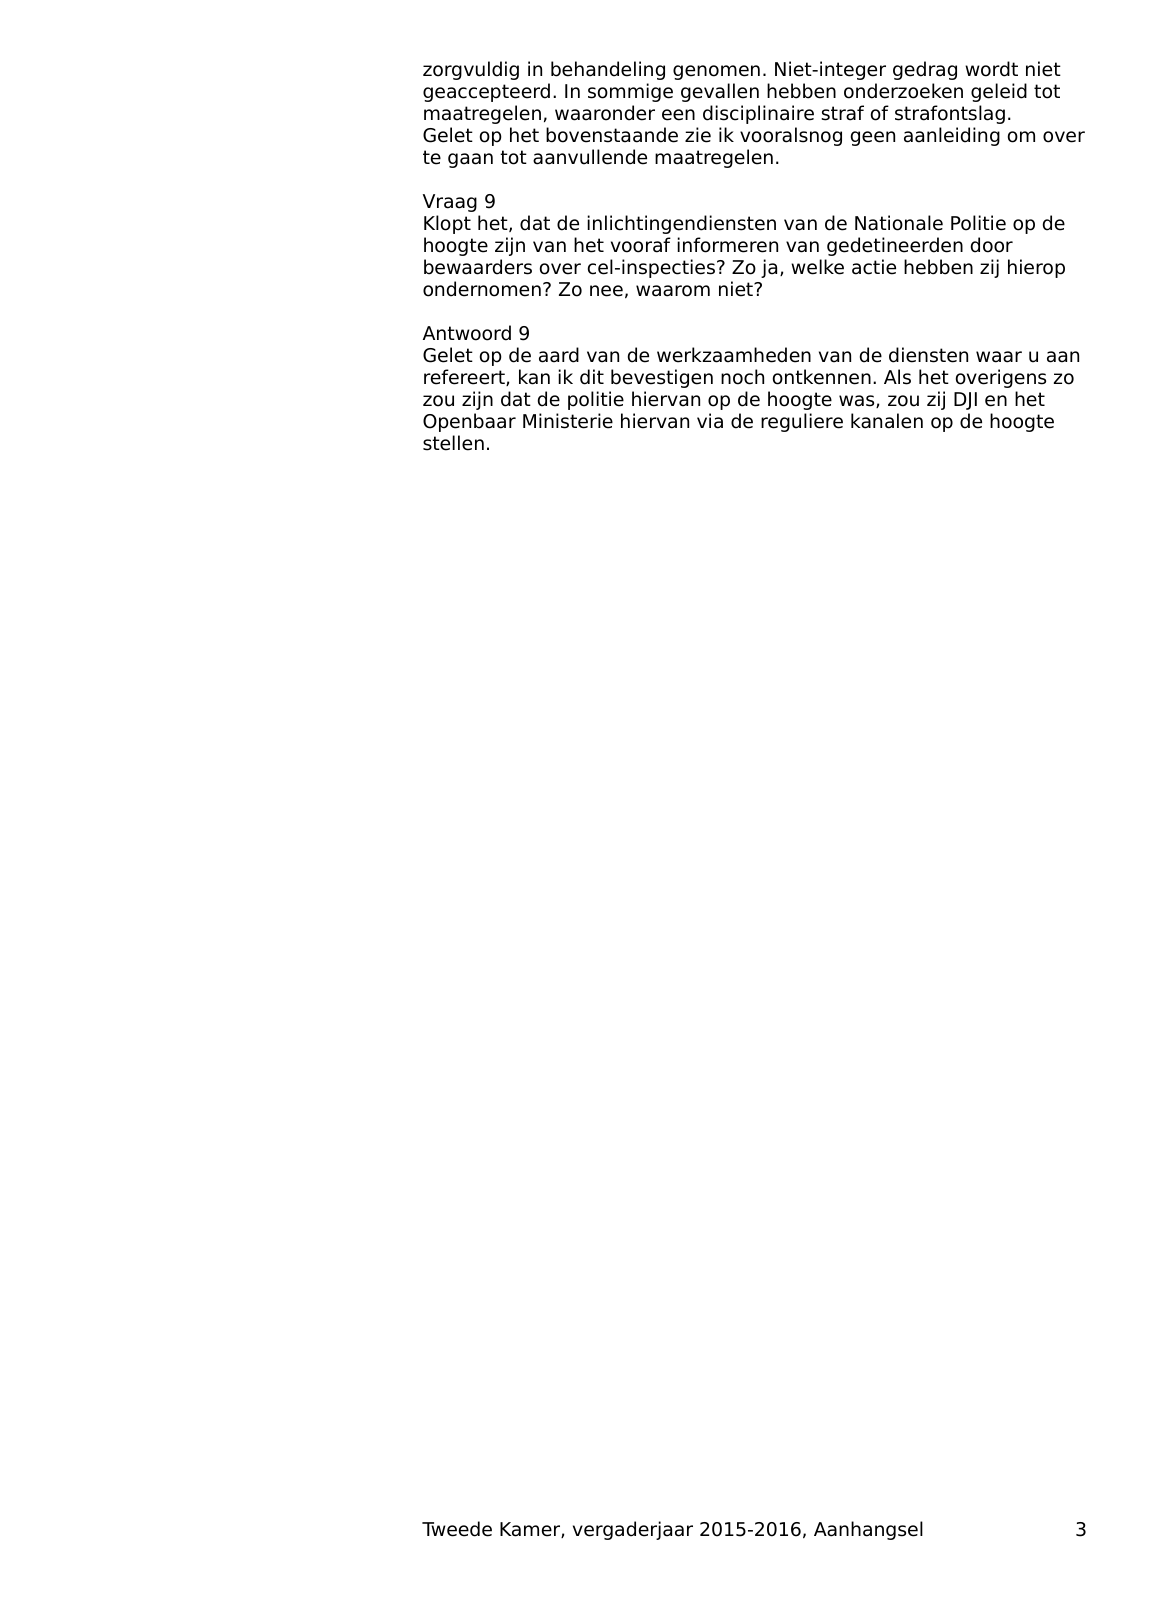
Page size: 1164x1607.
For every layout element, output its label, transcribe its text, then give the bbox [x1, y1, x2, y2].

text Klopt het, dat de inlichtingendiensten van de Nationale Politie op de hoogte zijn van het vooraf informeren van gedetineerden door bewaarders over cel-inspecties? Zo ja, welke actie hebben zij hierop ondernomen? Zo nee, waarom niet? [422, 213, 1087, 301]
text Vraag 9 [422, 191, 1087, 213]
text Antwoord 9 [422, 323, 1087, 345]
text zorgvuldig in behandeling genomen. Niet-integer gedrag wordt niet geaccepteerd. In sommige gevallen hebben onderzoeken geleid tot maatregelen, waaronder een disciplinaire straf of strafontslag. [422, 59, 1087, 125]
text Gelet op het bovenstaande zie ik vooralsnog geen aanleiding om over te gaan tot aanvullende maatregelen. [422, 125, 1087, 169]
text Gelet op de aard van de werkzaamheden van de diensten waar u aan refereert, kan ik dit bevestigen noch ontkennen. Als het overigens zo zou zijn dat de politie hiervan op de hoogte was, zou zij DJI en het Openbaar Ministerie hiervan via de reguliere kanalen op de hoogte stellen. [422, 345, 1087, 455]
